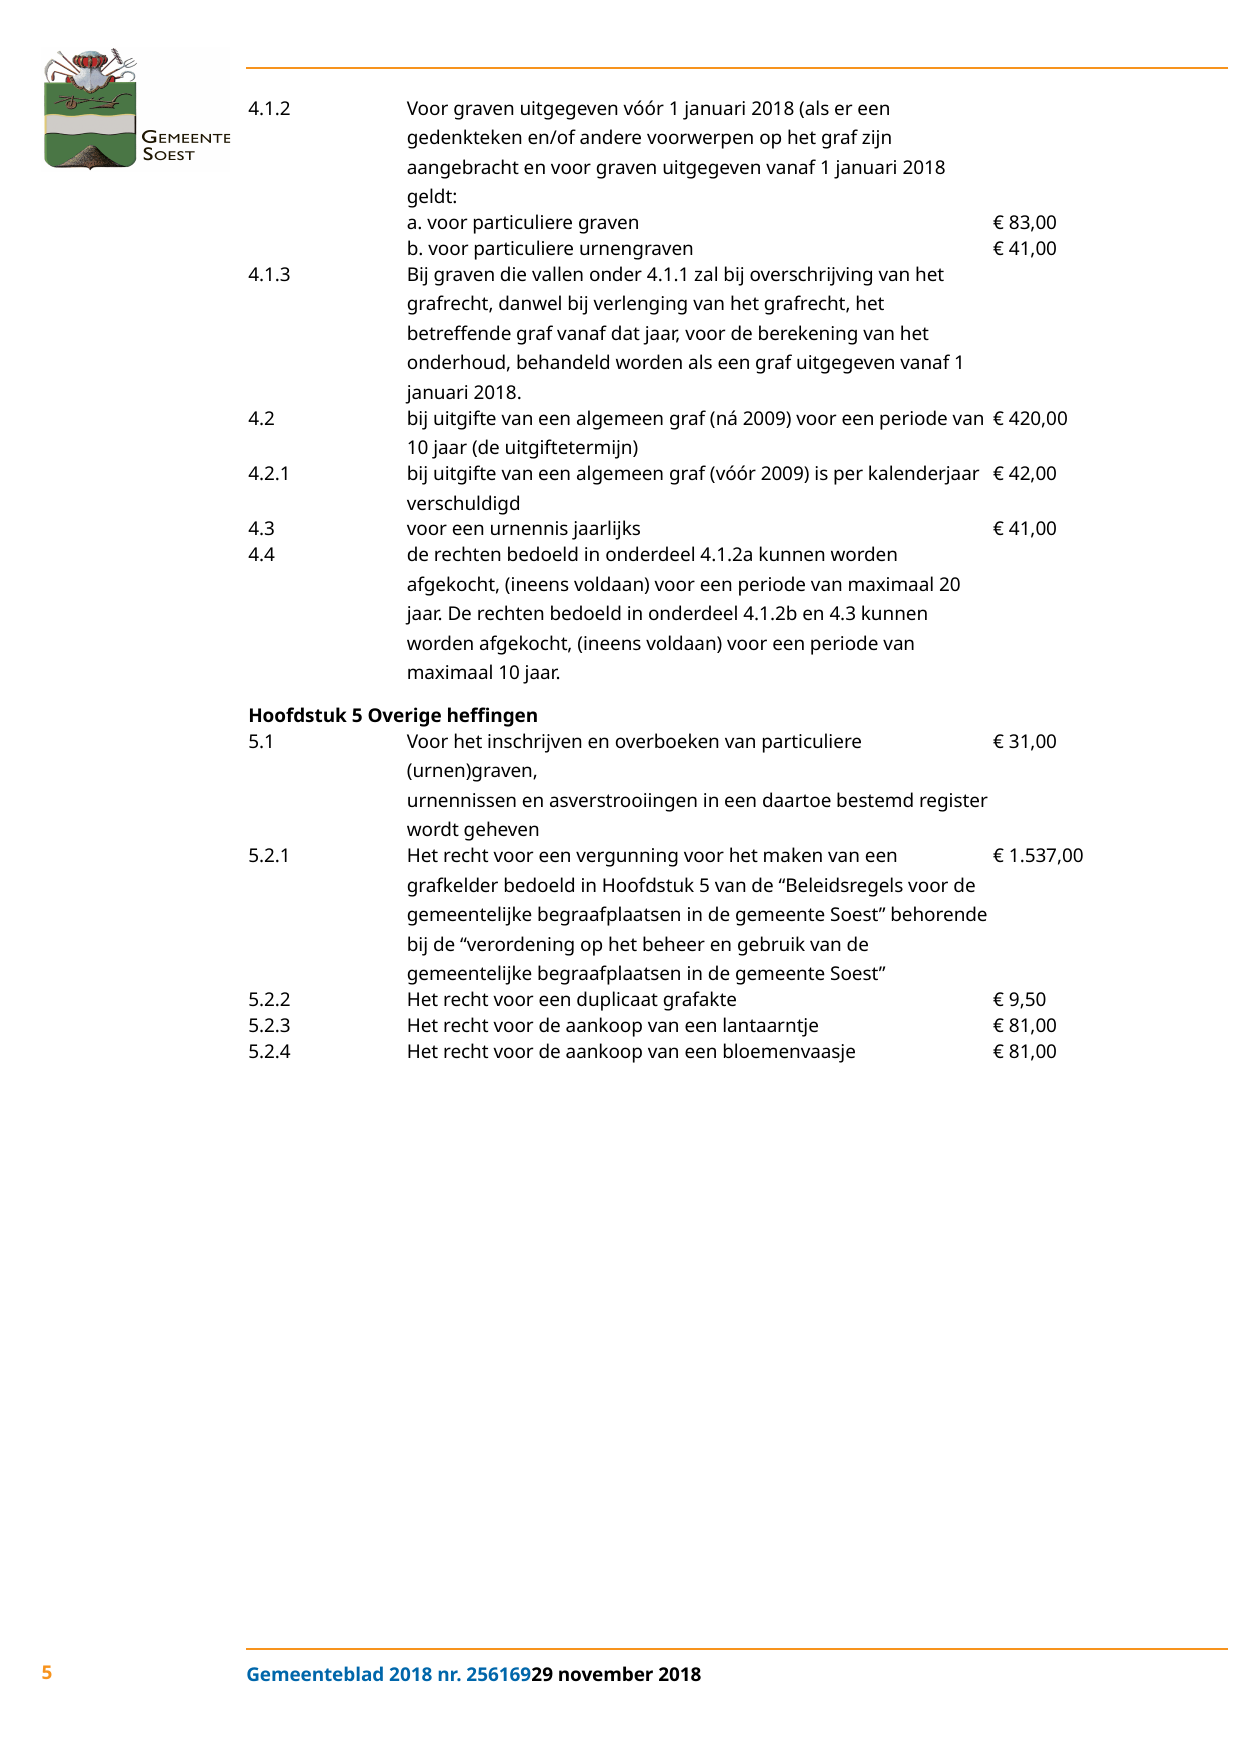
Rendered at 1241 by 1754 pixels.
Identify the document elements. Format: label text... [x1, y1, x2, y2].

table_cell 5.2.2 [248, 986, 407, 1012]
table_cell € 41,00 [993, 515, 1152, 541]
table_header 5.1 [248, 728, 407, 842]
table_cell 4.1.2 [248, 95, 407, 209]
table_cell [993, 95, 1152, 209]
table_cell 5.2.1 [248, 842, 407, 986]
table_cell 4.2 [248, 405, 407, 460]
table_cell € 1.537,00 [993, 842, 1152, 986]
table_cell [248, 235, 407, 261]
table_cell Voor graven uitgegeven vóór 1 januari 2018 (als er een gedenkteken en/of andere voorwerpen op het graf zijn aangebracht en voor graven uitgegeven vanaf 1 januari 2018 geldt: [407, 95, 993, 209]
table_cell Het recht voor de aankoop van een lantaarntje [407, 1012, 993, 1038]
table_cell Bij graven die vallen onder 4.1.1 zal bij overschrijving van het grafrecht, danwel bij verlenging van het grafrecht, het betreffende graf vanaf dat jaar, voor de berekening van het onderhoud, behandeld worden als een graf uitgegeven vanaf 1 januari 2018. [407, 261, 993, 405]
table_cell [993, 261, 1152, 405]
table_cell € 81,00 [993, 1012, 1152, 1038]
table_cell 4.2.1 [248, 460, 407, 515]
table_cell Het recht voor een vergunning voor het maken van een grafkelder bedoeld in Hoofdstuk 5 van de “Beleidsregels voor de gemeentelijke begraafplaatsen in de gemeente Soest” behorende bij de “verordening op het beheer en gebruik van de gemeentelijke begraafplaatsen in de gemeente Soest” [407, 842, 993, 986]
table_cell Het recht voor de aankoop van een bloemenvaasje [407, 1038, 993, 1063]
table_cell bij uitgifte van een algemeen graf (vóór 2009) is per kalenderjaar verschuldigd [407, 460, 993, 515]
table_cell € 9,50 [993, 986, 1152, 1012]
table_cell Het recht voor een duplicaat grafakte [407, 986, 993, 1012]
table_cell € 42,00 [993, 460, 1152, 515]
text Hoofdstuk 5 Overige heffingen [248, 702, 1152, 728]
table_cell voor een urnennis jaarlijks [407, 515, 993, 541]
table_cell € 83,00 [993, 209, 1152, 235]
table_cell € 81,00 [993, 1038, 1152, 1063]
table_cell 5.2.3 [248, 1012, 407, 1038]
table_cell de rechten bedoeld in onderdeel 4.1.2a kunnen worden afgekocht, (ineens voldaan) voor een periode van maximaal 20 jaar. De rechten bedoeld in onderdeel 4.1.2b en 4.3 kunnen worden afgekocht, (ineens voldaan) voor een periode van maximaal 10 jaar. [407, 541, 993, 685]
table_cell b. voor particuliere urnengraven [407, 235, 993, 261]
table_cell [248, 209, 407, 235]
table_cell a. voor particuliere graven [407, 209, 993, 235]
table_cell 4.4 [248, 541, 407, 685]
table_cell 4.1.3 [248, 261, 407, 405]
table_header € 31,00 [993, 728, 1152, 842]
table_cell 4.3 [248, 515, 407, 541]
table_cell € 41,00 [993, 235, 1152, 261]
picture [41, 47, 231, 172]
table_cell [993, 541, 1152, 685]
table_cell bij uitgifte van een algemeen graf (ná 2009) voor een periode van 10 jaar (de uitgiftetermijn) [407, 405, 993, 460]
table_header Voor het inschrijven en overboeken van particuliere (urnen)graven, urnennissen en asverstrooiingen in een daartoe bestemd register wordt geheven [407, 728, 993, 842]
table_cell 5.2.4 [248, 1038, 407, 1063]
table_cell € 420,00 [993, 405, 1152, 460]
